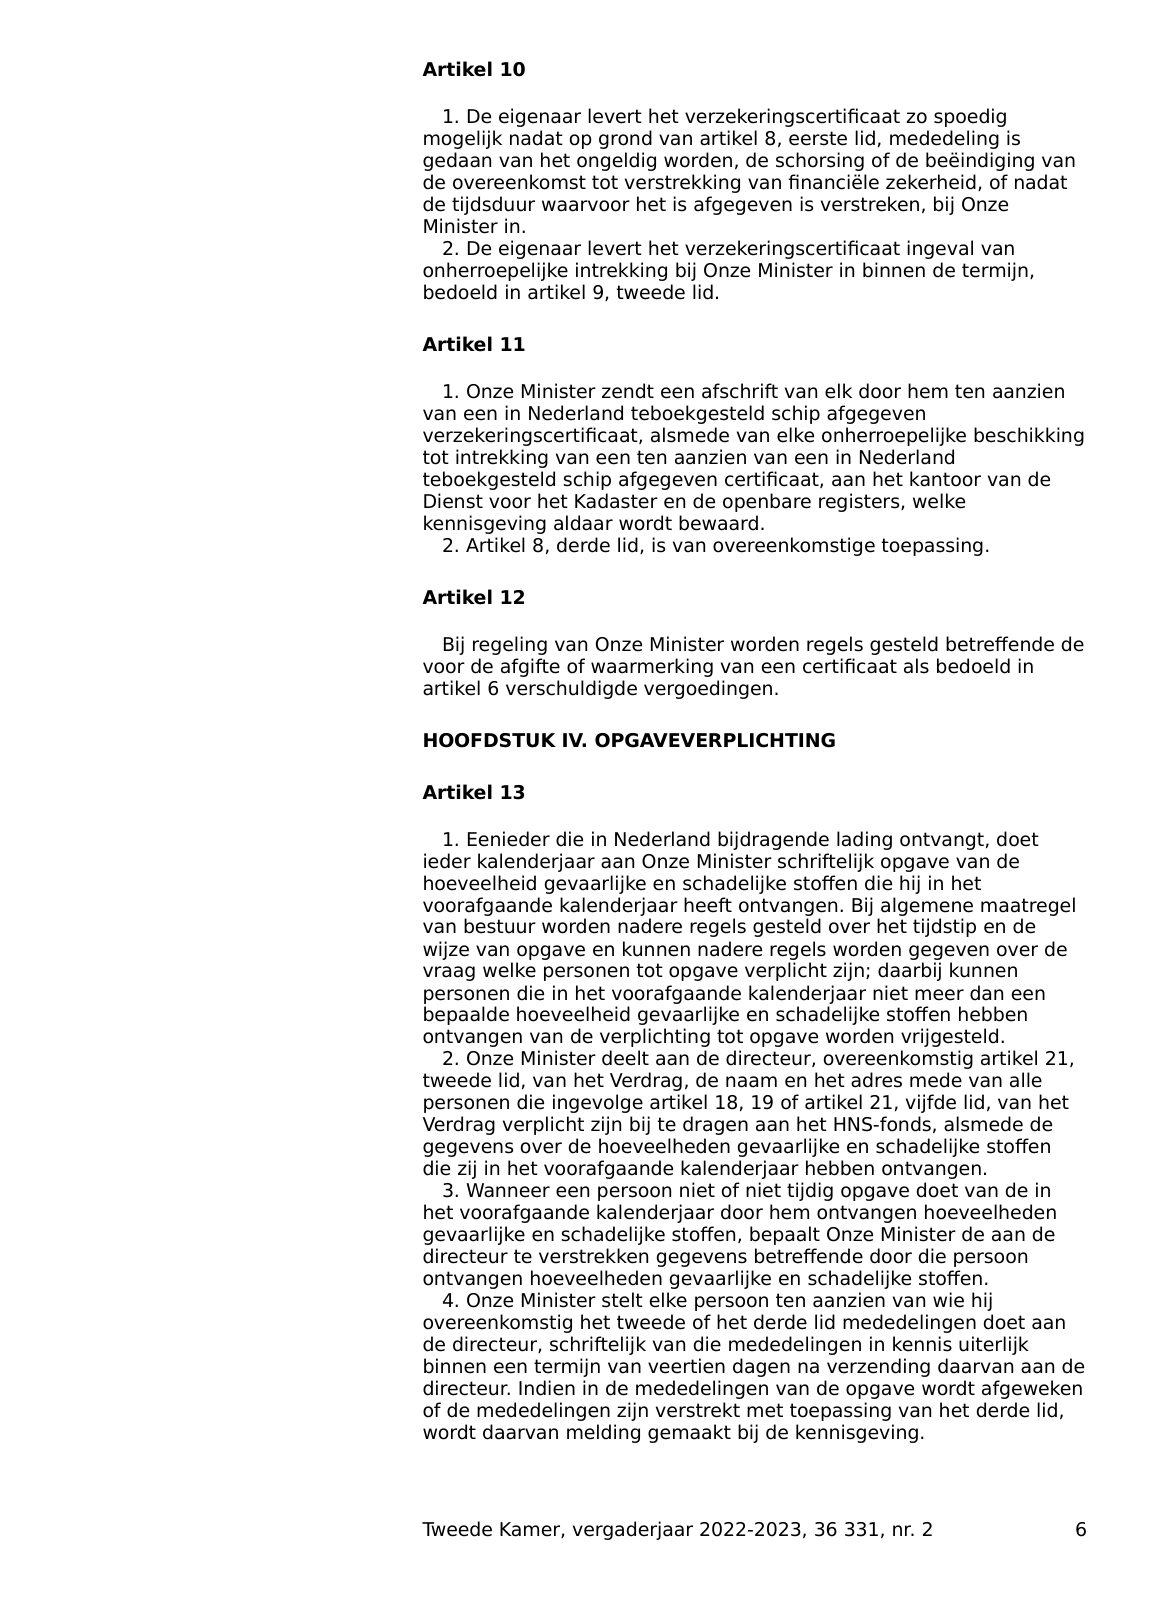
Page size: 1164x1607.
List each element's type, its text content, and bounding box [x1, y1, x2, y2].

subtitle Artikel 13 [422, 782, 1087, 803]
text 3. Wanneer een persoon niet of niet tijdig opgave doet van de in het voorafgaande kalenderjaar door hem ontvangen hoeveelheden gevaarlijke en schadelijke stoffen, bepaalt Onze Minister de aan de directeur te verstrekken gegevens betreffende door die persoon ontvangen hoeveelheden gevaarlijke en schadelijke stoffen. [422, 1180, 1087, 1290]
subtitle Artikel 11 [422, 334, 1087, 356]
subtitle Artikel 10 [422, 59, 1087, 81]
text 1. De eigenaar levert het verzekeringscertificaat zo spoedig mogelijk nadat op grond van artikel 8, eerste lid, mededeling is gedaan van het ongeldig worden, de schorsing of de beëindiging van de overeenkomst tot verstrekking van financiële zekerheid, of nadat de tijdsduur waarvoor het is afgegeven is verstreken, bij Onze Minister in. [422, 106, 1087, 238]
subtitle Artikel 12 [422, 587, 1087, 609]
text 4. Onze Minister stelt elke persoon ten aanzien van wie hij overeenkomstig het tweede of het derde lid mededelingen doet aan de directeur, schriftelijk van die mededelingen in kennis uiterlijk binnen een termijn van veertien dagen na verzending daarvan aan de directeur. Indien in de mededelingen van de opgave wordt afgeweken of de mededelingen zijn verstrekt met toepassing van het derde lid, wordt daarvan melding gemaakt bij de kennisgeving. [422, 1290, 1087, 1444]
text 2. De eigenaar levert het verzekeringscertificaat ingeval van onherroepelijke intrekking bij Onze Minister in binnen de termijn, bedoeld in artikel 9, tweede lid. [422, 238, 1087, 304]
text Bij regeling van Onze Minister worden regels gesteld betreffende de voor de afgifte of waarmerking van een certificaat als bedoeld in artikel 6 verschuldigde vergoedingen. [422, 634, 1087, 699]
text 1. Eenieder die in Nederland bijdragende lading ontvangt, doet ieder kalenderjaar aan Onze Minister schriftelijk opgave van de hoeveelheid gevaarlijke en schadelijke stoffen die hij in het voorafgaande kalenderjaar heeft ontvangen. Bij algemene maatregel van bestuur worden nadere regels gesteld over het tijdstip en de wijze van opgave en kunnen nadere regels worden gegeven over de vraag welke personen tot opgave verplicht zijn; daarbij kunnen personen die in het voorafgaande kalenderjaar niet meer dan een bepaalde hoeveelheid gevaarlijke en schadelijke stoffen hebben ontvangen van de verplichting tot opgave worden vrijgesteld. [422, 828, 1087, 1048]
subtitle HOOFDSTUK IV. OPGAVEVERPLICHTING [422, 729, 1087, 752]
text 2. Onze Minister deelt aan de directeur, overeenkomstig artikel 21, tweede lid, van het Verdrag, de naam en het adres mede van alle personen die ingevolge artikel 18, 19 of artikel 21, vijfde lid, van het Verdrag verplicht zijn bij te dragen aan het HNS-fonds, alsmede de gegevens over de hoeveelheden gevaarlijke en schadelijke stoffen die zij in het voorafgaande kalenderjaar hebben ontvangen. [422, 1048, 1087, 1180]
text 1. Onze Minister zendt een afschrift van elk door hem ten aanzien van een in Nederland teboekgesteld schip afgegeven verzekeringscertificaat, alsmede van elke onherroepelijke beschikking tot intrekking van een ten aanzien van een in Nederland teboekgesteld schip afgegeven certificaat, aan het kantoor van de Dienst voor het Kadaster en de openbare registers, welke kennisgeving aldaar wordt bewaard. [422, 381, 1087, 535]
text 2. Artikel 8, derde lid, is van overeenkomstige toepassing. [422, 535, 1087, 557]
